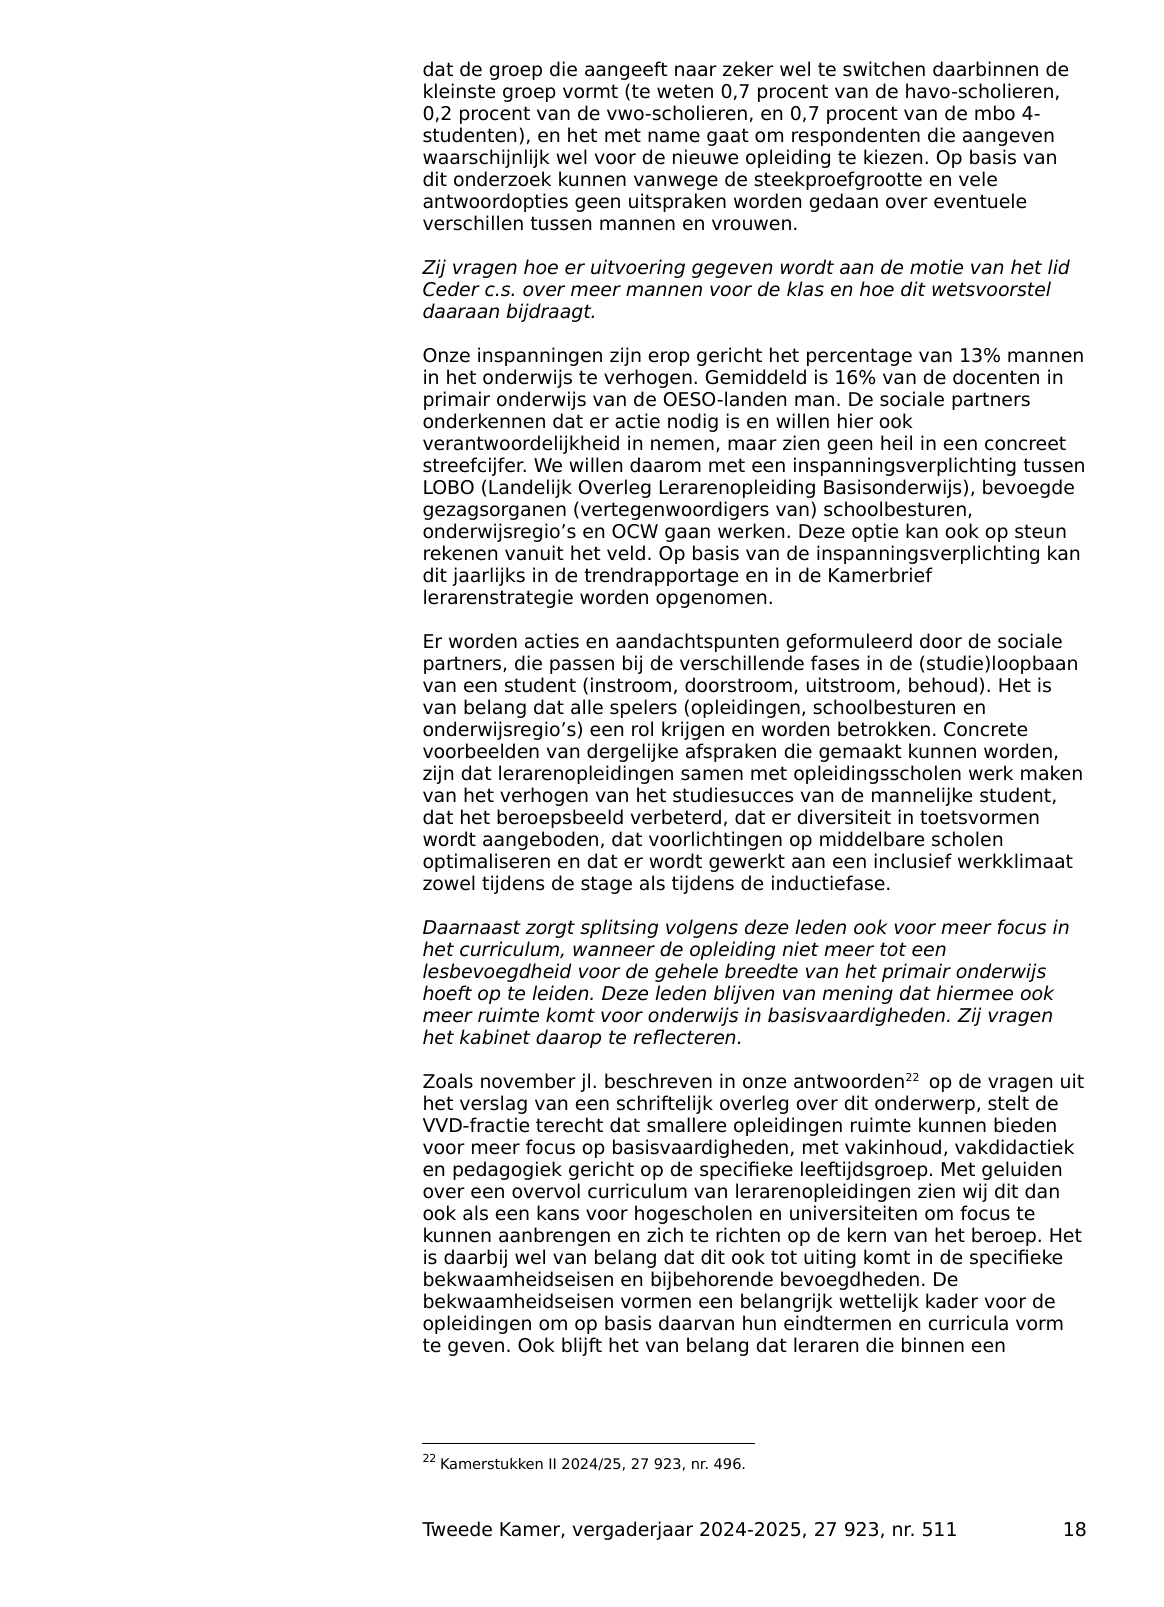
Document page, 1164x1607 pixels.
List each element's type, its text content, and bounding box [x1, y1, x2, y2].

text Onze inspanningen zijn erop gericht het percentage van 13% mannen in het onderwijs te verhogen. Gemiddeld is 16% van de docenten in primair onderwijs van de OESO-landen man. De sociale partners onderkennen dat er actie nodig is en willen hier ook verantwoordelijkheid in nemen, maar zien geen heil in een concreet streefcijfer. We willen daarom met een inspanningsverplichting tussen LOBO (Landelijk Overleg Lerarenopleiding Basisonderwijs), bevoegde gezagsorganen (vertegenwoordigers van) schoolbesturen, onderwijsregio’s en OCW gaan werken. Deze optie kan ook op steun rekenen vanuit het veld. Op basis van de inspanningsverplichting kan dit jaarlijks in de trendrapportage en in de Kamerbrief lerarenstrategie worden opgenomen. [422, 345, 1087, 609]
text Zij vragen hoe er uitvoering gegeven wordt aan de motie van het lid Ceder c.s. over meer mannen voor de klas en hoe dit wetsvoorstel daaraan bijdraagt. [422, 257, 1087, 323]
text Kamerstukken II 2024/25, 27 923, nr. 496. [422, 1452, 1087, 1474]
text Zoals november jl. beschreven in onze antwoorden op de vragen uit het verslag van een schriftelijk overleg over dit onderwerp, stelt de VVD-fractie terecht dat smallere opleidingen ruimte kunnen bieden voor meer focus op basisvaardigheden, met vakinhoud, vakdidactiek en pedagogiek gericht op de specifieke leeftijdsgroep. Met geluiden over een overvol curriculum van lerarenopleidingen zien wij dit dan ook als een kans voor hogescholen en universiteiten om focus te kunnen aanbrengen en zich te richten op de kern van het beroep. Het is daarbij wel van belang dat dit ook tot uiting komt in de specifieke bekwaamheidseisen en bijbehorende bevoegdheden. De bekwaamheidseisen vormen een belangrijk wettelijk kader voor de opleidingen om op basis daarvan hun eindtermen en curricula vorm te geven. Ook blijft het van belang dat leraren die binnen een [422, 1071, 1087, 1357]
text Er worden acties en aandachtspunten geformuleerd door de sociale partners, die passen bij de verschillende fases in de (studie)loopbaan van een student (instroom, doorstroom, uitstroom, behoud). Het is van belang dat alle spelers (opleidingen, schoolbesturen en onderwijsregio’s) een rol krijgen en worden betrokken. Concrete voorbeelden van dergelijke afspraken die gemaakt kunnen worden, zijn dat lerarenopleidingen samen met opleidingsscholen werk maken van het verhogen van het studiesucces van de mannelijke student, dat het beroepsbeeld verbeterd, dat er diversiteit in toetsvormen wordt aangeboden, dat voorlichtingen op middelbare scholen optimaliseren en dat er wordt gewerkt aan een inclusief werkklimaat zowel tijdens de stage als tijdens de inductiefase. [422, 631, 1087, 895]
text Daarnaast zorgt splitsing volgens deze leden ook voor meer focus in het curriculum, wanneer de opleiding niet meer tot een lesbevoegdheid voor de gehele breedte van het primair onderwijs hoeft op te leiden. Deze leden blijven van mening dat hiermee ook meer ruimte komt voor onderwijs in basisvaardigheden. Zij vragen het kabinet daarop te reflecteren. [422, 917, 1087, 1049]
text dat de groep die aangeeft naar zeker wel te switchen daarbinnen de kleinste groep vormt (te weten 0,7 procent van de havo-scholieren, 0,2 procent van de vwo-scholieren, en 0,7 procent van de mbo 4-studenten), en het met name gaat om respondenten die aangeven waarschijnlijk wel voor de nieuwe opleiding te kiezen. Op basis van dit onderzoek kunnen vanwege de steekproefgrootte en vele antwoordopties geen uitspraken worden gedaan over eventuele verschillen tussen mannen en vrouwen. [422, 59, 1087, 235]
